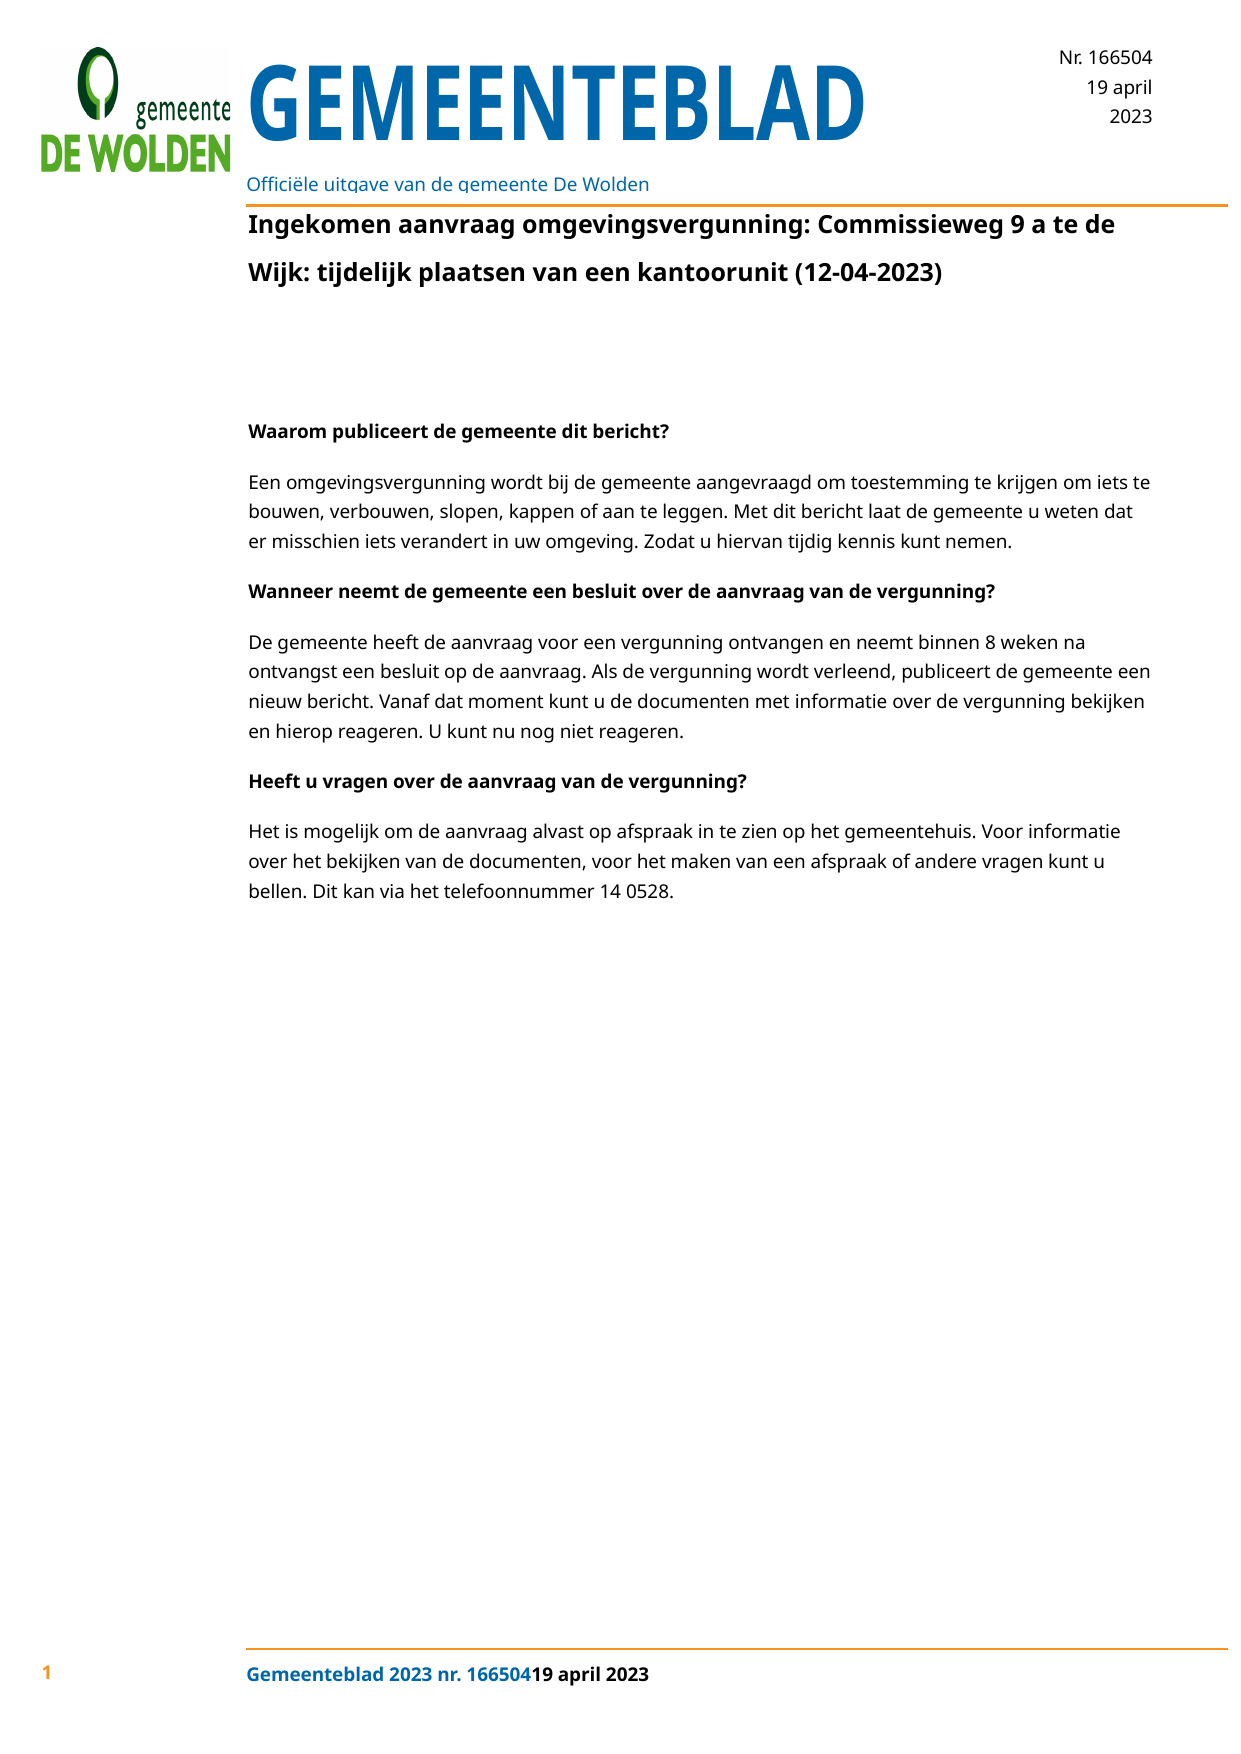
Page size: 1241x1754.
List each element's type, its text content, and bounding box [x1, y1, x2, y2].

text Wanneer neemt de gemeente een besluit over de aanvraag van de vergunning? [248, 579, 1152, 604]
text Waarom publiceert de gemeente dit bericht? [248, 419, 1152, 444]
text De gemeente heeft de aanvraag voor een vergunning ontvangen en neemt binnen 8 weken na ontvangst een besluit op de aanvraag. Als de vergunning wordt verleend, publiceert de gemeente een nieuw bericht. Vanaf dat moment kunt u de documenten met informatie over de vergunning bekijken en hierop reageren. U kunt nu nog niet reageren. [248, 629, 1152, 744]
text Het is mogelijk om de aanvraag alvast op afspraak in te zien op het gemeentehuis. Voor informatie over het bekijken van de documenten, voor het maken van een afspraak of andere vragen kunt u bellen. Dit kan via het telefoonnummer 14 0528. [248, 819, 1152, 904]
text Een omgevingsvergunning wordt bij de gemeente aangevraagd om toestemming te krijgen om iets te bouwen, verbouwen, slopen, kappen of aan te leggen. Met dit bericht laat de gemeente u weten dat er misschien iets verandert in uw omgeving. Zodat u hiervan tijdig kennis kunt nemen. [248, 469, 1152, 554]
picture [41, 47, 231, 172]
text Ingekomen aanvraag omgevingsvergunning: Commissieweg 9 a te de Wijk: tijdelijk plaatsen van een kantoorunit (12-04-2023) [248, 207, 1152, 288]
text Heeft u vragen over de aanvraag van de vergunning? [248, 768, 1152, 794]
